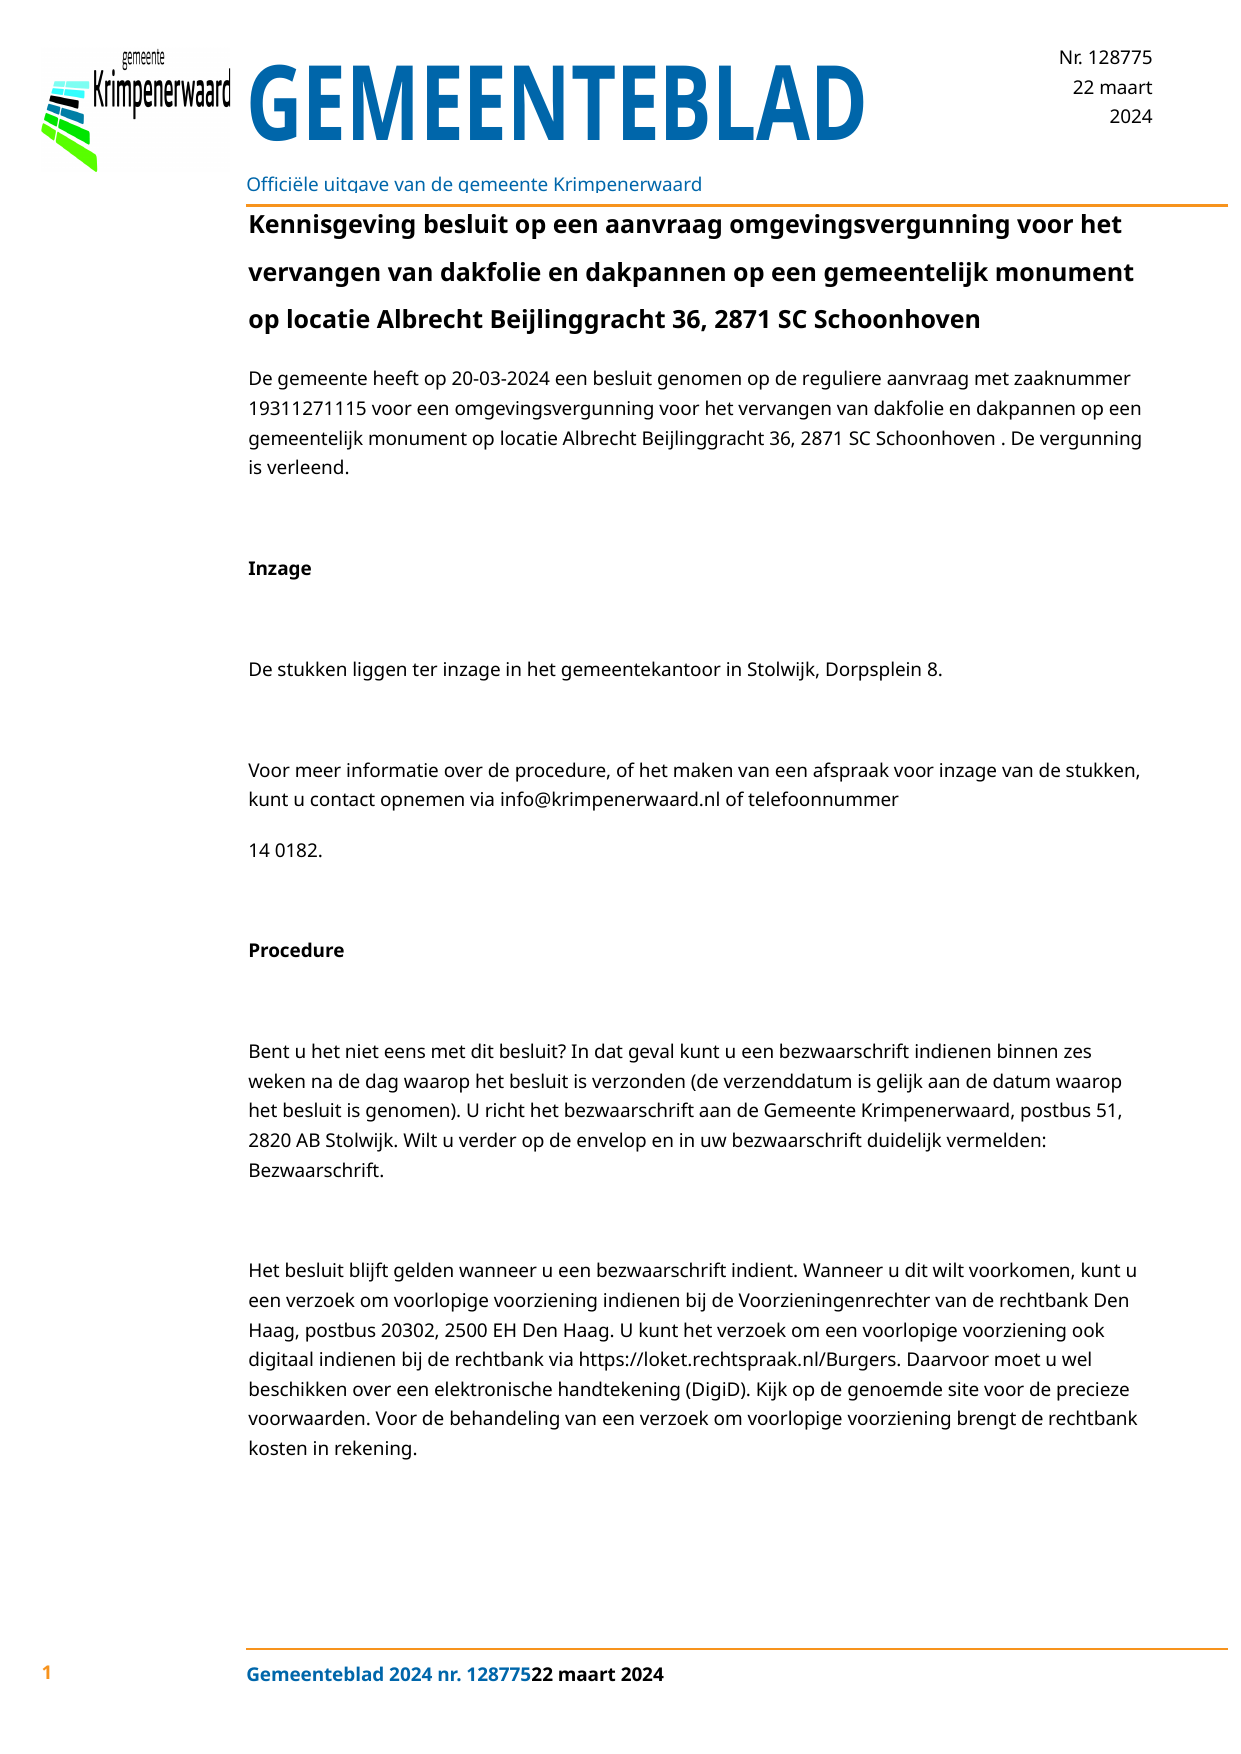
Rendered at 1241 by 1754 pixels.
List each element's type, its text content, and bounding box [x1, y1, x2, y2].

text Inzage [248, 555, 1152, 581]
text Het besluit blijft gelden wanneer u een bezwaarschrift indient. Wanneer u dit wilt voorkomen, kunt u een verzoek om voorlopige voorziening indienen bij de Voorzieningenrechter van de rechtbank Den Haag, postbus 20302, 2500 EH Den Haag. U kunt het verzoek om een voorlopige voorziening ook digitaal indienen bij de rechtbank via https://loket.rechtspraak.nl/Burgers. Daarvoor moet u wel beschikken over een elektronische handtekening (DigiD). Kijk op de genoemde site voor de precieze voorwaarden. Voor de behandeling van een verzoek om voorlopige voorziening brengt de rechtbank kosten in rekening. [248, 1258, 1152, 1461]
picture [41, 47, 231, 172]
text Voor meer informatie over de procedure, of het maken van een afspraak voor inzage van de stukken, kunt u contact opnemen via info@krimpenerwaard.nl of telefoonnummer [248, 757, 1152, 812]
text De gemeente heeft op 20-03-2024 een besluit genomen op de reguliere aanvraag met zaaknummer 19311271115 voor een omgevingsvergunning voor het vervangen van dakfolie en dakpannen op een gemeentelijk monument op locatie Albrecht Beijlinggracht 36, 2871 SC Schoonhoven . De vergunning is verleend. [248, 366, 1152, 480]
text 14 0182. [248, 837, 1152, 862]
text Kennisgeving besluit op een aanvraag omgevingsvergunning voor het vervangen van dakfolie en dakpannen op een gemeentelijk monument op locatie Albrecht Beijlinggracht 36, 2871 SC Schoonhoven [248, 207, 1152, 336]
text De stukken liggen ter inzage in het gemeentekantoor in Stolwijk, Dorpsplein 8. [248, 656, 1152, 682]
text Bent u het niet eens met dit besluit? In dat geval kunt u een bezwaarschrift indienen binnen zes weken na de dag waarop het besluit is verzonden (de verzenddatum is gelijk aan de datum waarop het besluit is genomen). U richt het bezwaarschrift aan de Gemeente Krimpenerwaard, postbus 51, 2820 AB Stolwijk. Wilt u verder op de envelop en in uw bezwaarschrift duidelijk vermelden: Bezwaarschrift. [248, 1038, 1152, 1182]
text Procedure [248, 938, 1152, 963]
